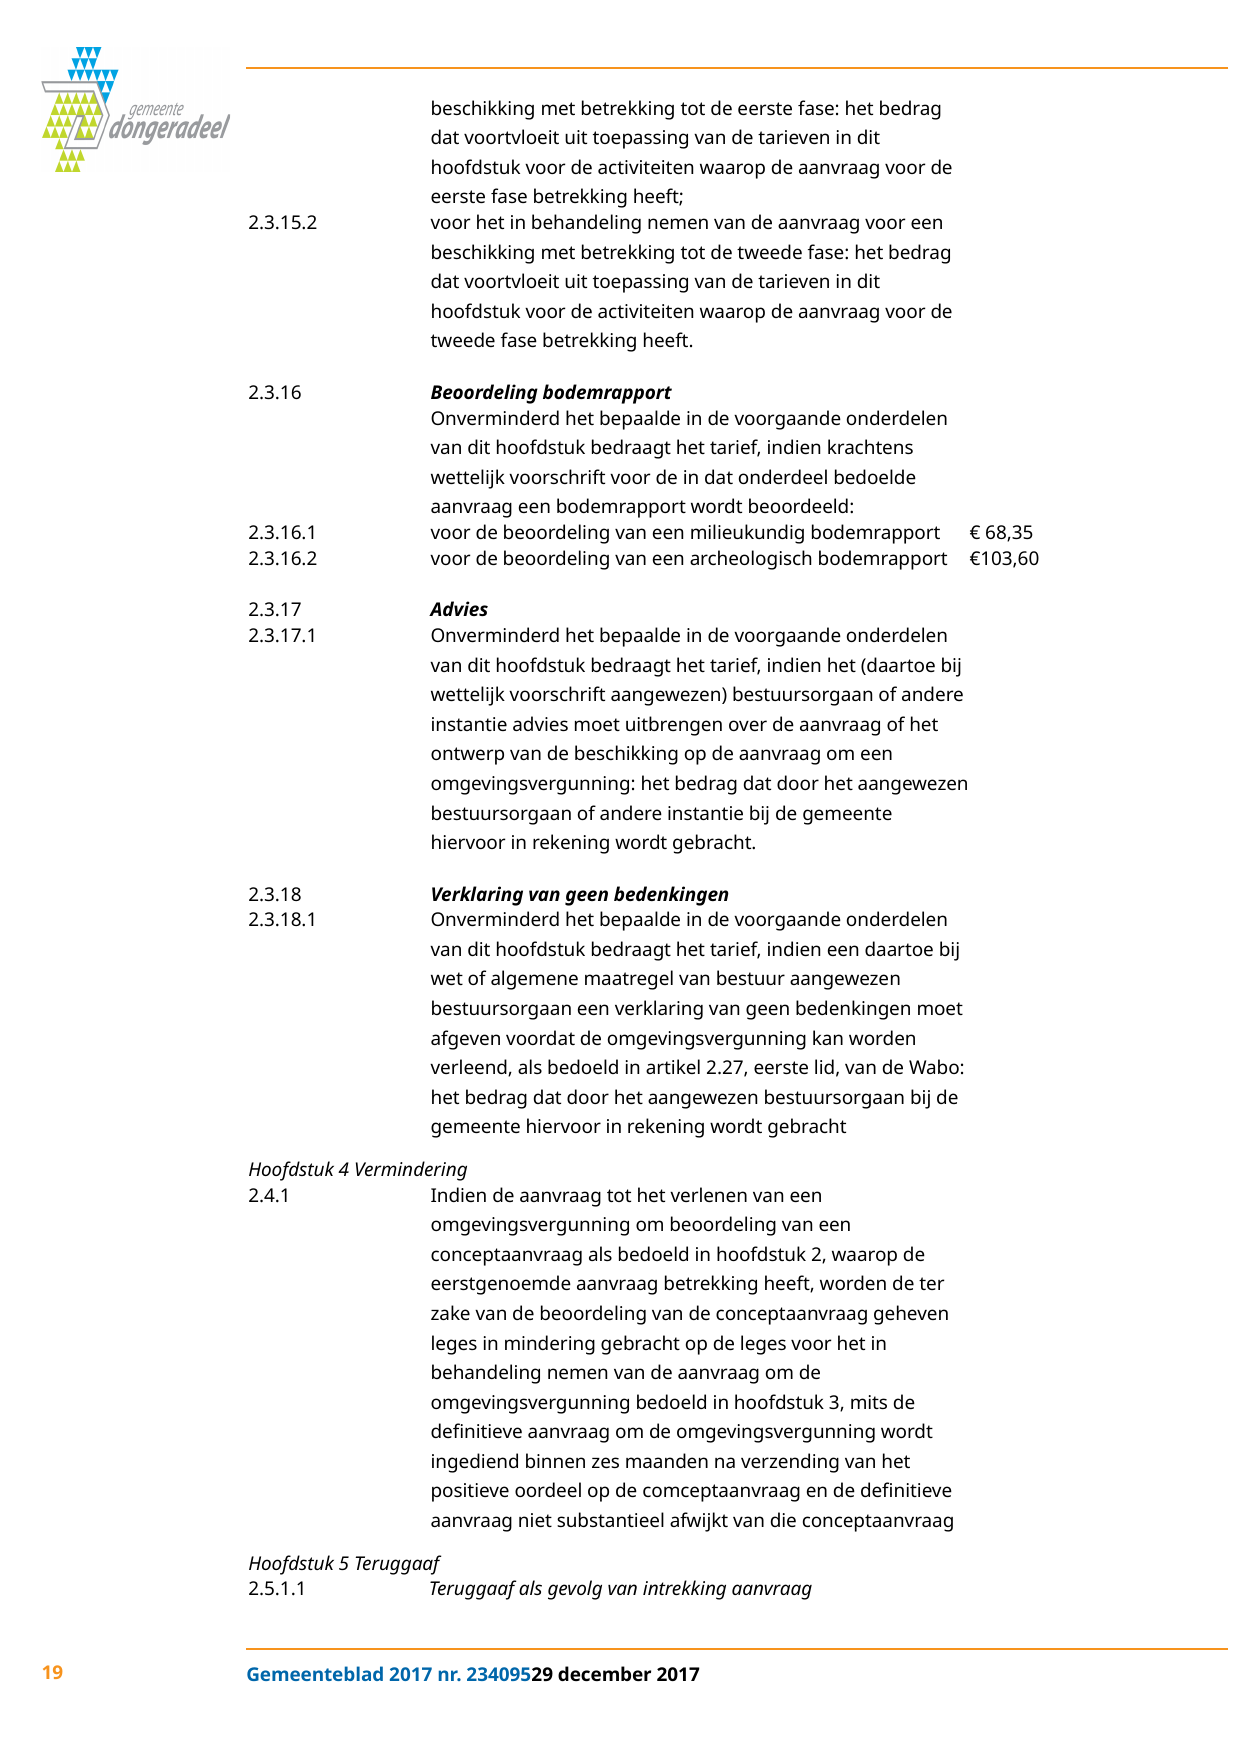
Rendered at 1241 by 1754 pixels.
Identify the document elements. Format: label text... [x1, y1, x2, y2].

table_cell [969, 405, 1152, 519]
picture [107, 73, 113, 80]
table_header 2.5.1.1 [248, 1576, 429, 1601]
table_cell [969, 881, 1152, 906]
table_cell [969, 353, 1152, 379]
table_header Teruggaaf als gevolg van intrekking aanvraag [429, 1576, 971, 1601]
table_cell [969, 622, 1152, 855]
table_header 2.4.1 [248, 1182, 430, 1533]
picture [41, 47, 231, 172]
table_cell Onverminderd het bepaalde in de voorgaande onderdelen van dit hoofdstuk bedraagt het tarief, indien het (daartoe bij wettelijk voorschrift aangewezen) bestuursorgaan of andere instantie advies moet uitbrengen over de aanvraag of het ontwerp van de beschikking op de aanvraag om een omgevingsvergunning: het bedrag dat door het aangewezen bestuursorgaan of andere instantie bij de gemeente hiervoor in rekening wordt gebracht. [430, 622, 969, 855]
table_cell Verklaring van geen bedenkingen [430, 881, 969, 906]
table_cell Advies [430, 596, 969, 622]
table_cell 2.3.15.2 [248, 209, 430, 353]
table_cell [969, 906, 1152, 1139]
table_cell beschikking met betrekking tot de eerste fase: het bedrag dat voortvloeit uit toepassing van de tarieven in dit hoofdstuk voor de activiteiten waarop de aanvraag voor de eerste fase betrekking heeft; [430, 95, 969, 209]
table_cell 2.3.18.1 [248, 906, 430, 1139]
table_cell [430, 855, 969, 881]
text Hoofdstuk 4 Vermindering [248, 1156, 1152, 1182]
table_cell 2.3.16 [248, 379, 430, 405]
table_cell voor de beoordeling van een archeologisch bodemrapport [430, 545, 969, 571]
table_cell 2.3.18 [248, 881, 430, 906]
table_cell [430, 353, 969, 379]
table_cell [248, 405, 430, 519]
text Hoofdstuk 5 Teruggaaf [248, 1550, 1152, 1576]
table_cell €103,60 [969, 545, 1152, 571]
table_cell [430, 571, 969, 596]
table_cell Onverminderd het bepaalde in de voorgaande onderdelen van dit hoofdstuk bedraagt het tarief, indien een daartoe bij wet of algemene maatregel van bestuur aangewezen bestuursorgaan een verklaring van geen bedenkingen moet afgeven voordat de omgevingsvergunning kan worden verleend, als bedoeld in artikel 2.27, eerste lid, van de Wabo: het bedrag dat door het aangewezen bestuursorgaan bij de gemeente hiervoor in rekening wordt gebracht [430, 906, 969, 1139]
table_cell [969, 379, 1152, 405]
table_header [969, 1182, 1152, 1533]
table_cell € 68,35 [969, 519, 1152, 545]
table_cell Beoordeling bodemrapport [430, 379, 969, 405]
table_cell 2.3.16.1 [248, 519, 430, 545]
table_cell [969, 571, 1152, 596]
table_cell 2.3.16.2 [248, 545, 430, 571]
table_cell [969, 95, 1152, 209]
table_header Indien de aanvraag tot het verlenen van een omgevingsvergunning om beoordeling van een conceptaanvraag als bedoeld in hoofdstuk 2, waarop de eerstgenoemde aanvraag betrekking heeft, worden de ter zake van de beoordeling van de conceptaanvraag geheven leges in mindering gebracht op de leges voor het in behandeling nemen van de aanvraag om de omgevingsvergunning bedoeld in hoofdstuk 3, mits de definitieve aanvraag om de omgevingsvergunning wordt ingediend binnen zes maanden na verzending van het positieve oordeel op de comceptaanvraag en de definitieve aanvraag niet substantieel afwijkt van die conceptaanvraag [430, 1182, 969, 1533]
table_cell [248, 95, 430, 209]
table_cell voor de beoordeling van een milieukundig bodemrapport [430, 519, 969, 545]
picture [99, 72, 104, 80]
table_header [971, 1576, 1152, 1601]
table_cell 2.3.17 [248, 596, 430, 622]
table_cell [969, 855, 1152, 881]
table_cell voor het in behandeling nemen van de aanvraag voor een beschikking met betrekking tot de tweede fase: het bedrag dat voortvloeit uit toepassing van de tarieven in dit hoofdstuk voor de activiteiten waarop de aanvraag voor de tweede fase betrekking heeft. [430, 209, 969, 353]
table_cell [248, 353, 430, 379]
table_cell [969, 596, 1152, 622]
table_cell 2.3.17.1 [248, 622, 430, 855]
table_cell [248, 571, 430, 596]
table_cell [248, 855, 430, 881]
table_cell Onverminderd het bepaalde in de voorgaande onderdelen van dit hoofdstuk bedraagt het tarief, indien krachtens wettelijk voorschrift voor de in dat onderdeel bedoelde aanvraag een bodemrapport wordt beoordeeld: [430, 405, 969, 519]
table_cell [969, 209, 1152, 353]
